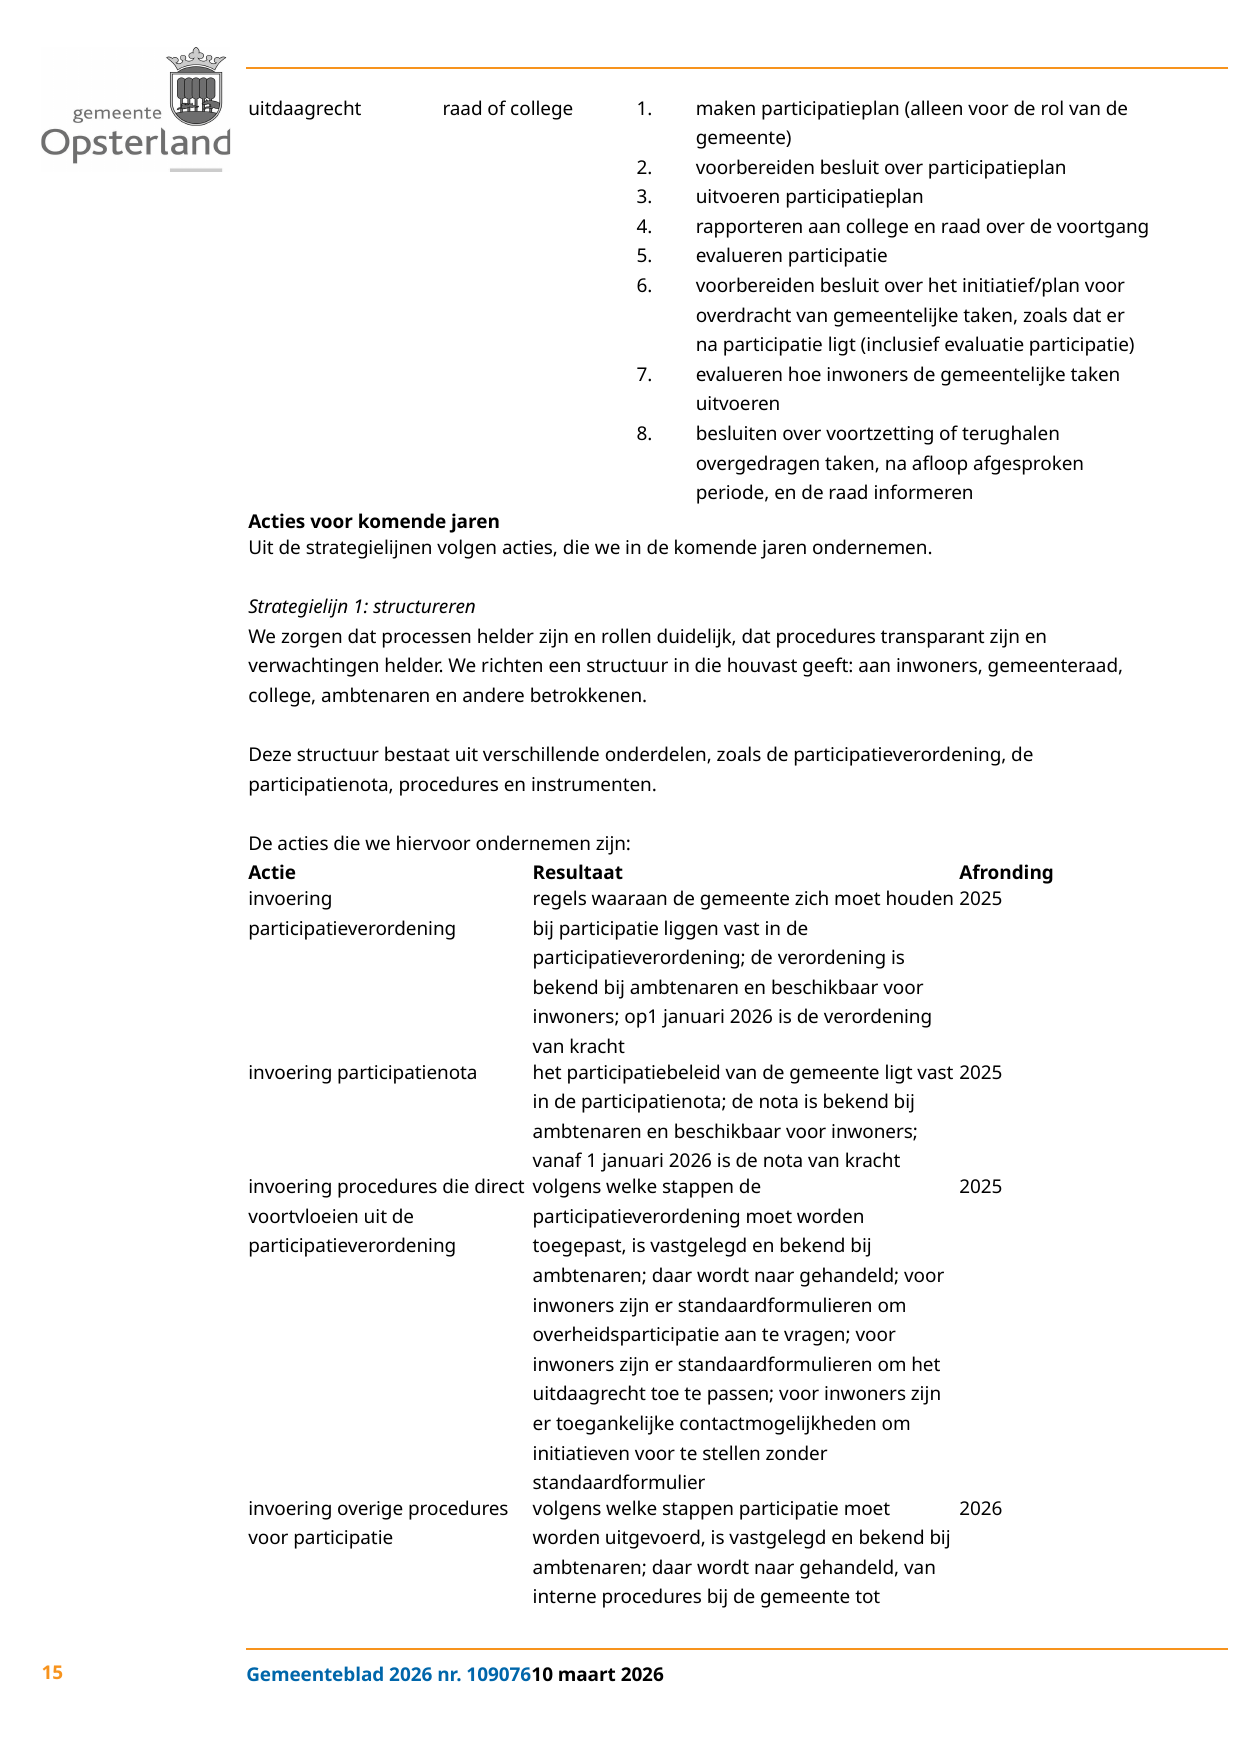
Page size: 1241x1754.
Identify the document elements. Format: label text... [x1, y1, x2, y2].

table_cell 2025 [959, 885, 1152, 1059]
text Deze structuur bestaat uit verschillende onderdelen, zoals de participatieverordening, de participatienota, procedures en instrumenten. [248, 741, 1152, 796]
table_cell raad of college [442, 95, 636, 505]
table_cell invoering overige procedures voor participatie [248, 1495, 532, 1609]
table_cell volgens welke stappen participatie moet worden uitgevoerd, is vastgelegd en bekend bij ambtenaren; daar wordt naar gehandeld, van interne procedures bij de gemeente tot [533, 1495, 959, 1609]
picture [41, 47, 231, 172]
text Acties voor komende jaren [248, 508, 1152, 534]
table_cell invoering participatieverordening [248, 885, 532, 1059]
table_header Actie [248, 860, 532, 885]
text De acties die we hiervoor ondernemen zijn: [248, 830, 1152, 856]
text We zorgen dat processen helder zijn en rollen duidelijk, dat procedures transparant zijn en verwachtingen helder. We richten een structuur in die houvast geeft: aan inwoners, gemeenteraad, college, ambtenaren en andere betrokkenen. [248, 623, 1152, 708]
table_cell het participatiebeleid van de gemeente ligt vast in de participatienota; de nota is bekend bij ambtenaren en beschikbaar voor inwoners; vanaf 1 januari 2026 is de nota van kracht [533, 1059, 959, 1173]
table_cell 2025 [959, 1174, 1152, 1495]
table_cell regels waaraan de gemeente zich moet houden bij participatie liggen vast in de participatieverordening; de verordening is bekend bij ambtenaren en beschikbaar voor inwoners; op1 januari 2026 is de verordening van kracht [533, 885, 959, 1059]
table_cell maken participatieplan (alleen voor de rol van de gemeente) voorbereiden besluit over participatieplan uitvoeren participatieplan rapporteren aan college en raad over de voortgang evalueren participatie voorbereiden besluit over het initiatief/plan voor overdracht van gemeentelijke taken, zoals dat er na participatie ligt (inclusief evaluatie participatie) evalueren hoe inwoners de gemeentelijke taken uitvoeren besluiten over voortzetting of terughalen overgedragen taken, na afloop afgesproken periode, en de raad informeren [636, 95, 1152, 505]
text Strategielijn 1: structureren [248, 593, 1152, 619]
table_cell invoering participatienota [248, 1059, 532, 1173]
table_cell invoering procedures die direct voortvloeien uit de participatieverordening [248, 1174, 532, 1495]
table_cell uitdaagrecht [248, 95, 442, 505]
text Uit de strategielijnen volgen acties, die we in de komende jaren ondernemen. [248, 534, 1152, 560]
table_header Resultaat [533, 860, 959, 885]
table_cell 2025 [959, 1059, 1152, 1173]
table_cell 2026 [959, 1495, 1152, 1609]
table_header Afronding [959, 860, 1152, 885]
table_cell volgens welke stappen de participatieverordening moet worden toegepast, is vastgelegd en bekend bij ambtenaren; daar wordt naar gehandeld; voor inwoners zijn er standaardformulieren om overheidsparticipatie aan te vragen; voor inwoners zijn er standaardformulieren om het uitdaagrecht toe te passen; voor inwoners zijn er toegankelijke contactmogelijkheden om initiatieven voor te stellen zonder standaardformulier [533, 1174, 959, 1495]
